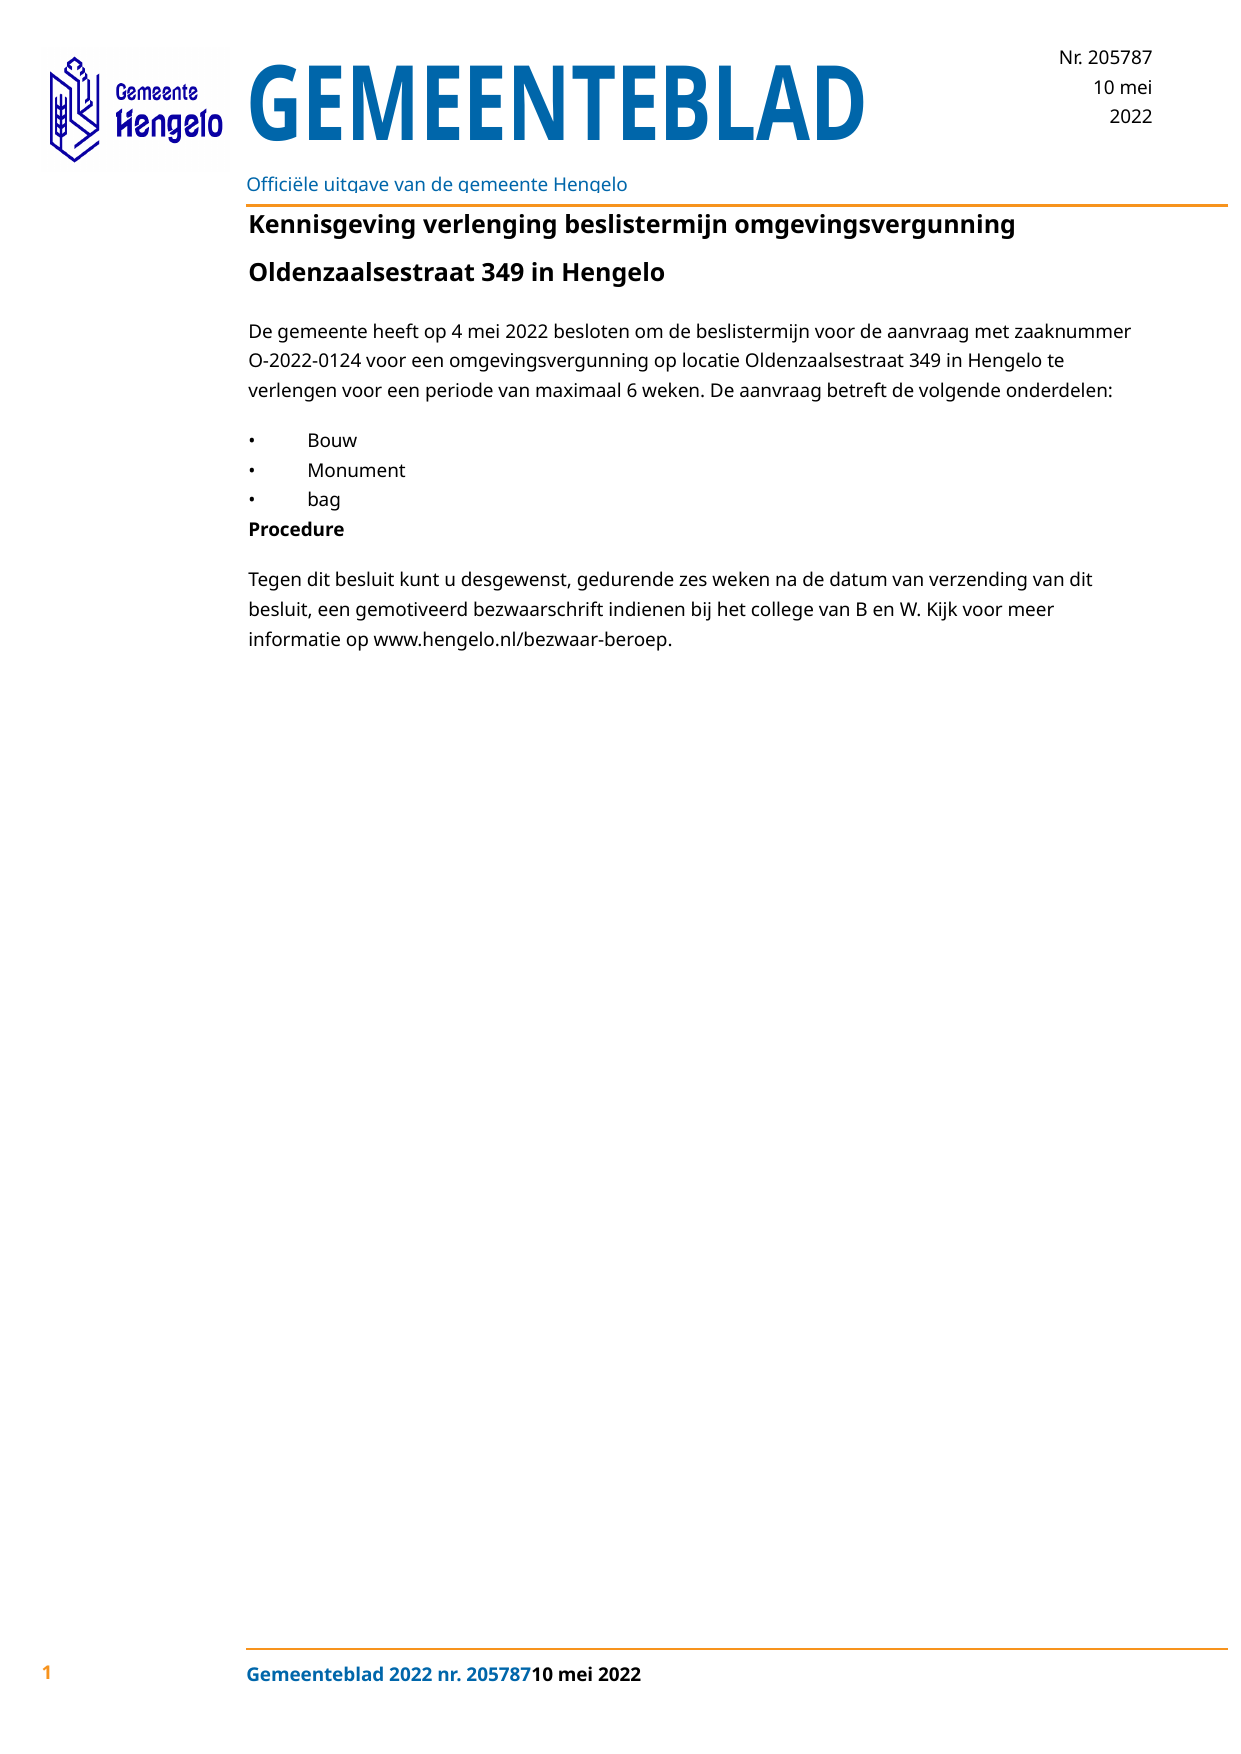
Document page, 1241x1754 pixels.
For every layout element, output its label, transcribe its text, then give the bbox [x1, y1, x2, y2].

text Kennisgeving verlenging beslistermijn omgevingsvergunning Oldenzaalsestraat 349 in Hengelo [248, 207, 1152, 288]
text Procedure [248, 516, 1152, 542]
list Bouw [248, 427, 1152, 453]
text Tegen dit besluit kunt u desgewenst, gedurende zes weken na de datum van verzending van dit besluit, een gemotiveerd bezwaarschrift indienen bij het college van B en W. Kijk voor meer informatie op www.hengelo.nl/bezwaar-beroep. [248, 567, 1152, 652]
text De gemeente heeft op 4 mei 2022 besloten om de beslistermijn voor de aanvraag met zaaknummer O-2022-0124 voor een omgevingsvergunning op locatie Oldenzaalsestraat 349 in Hengelo te verlengen voor een periode van maximaal 6 weken. De aanvraag betreft de volgende onderdelen: [248, 318, 1152, 403]
list bag [248, 487, 1152, 512]
list Monument [248, 457, 1152, 483]
picture [41, 47, 231, 172]
